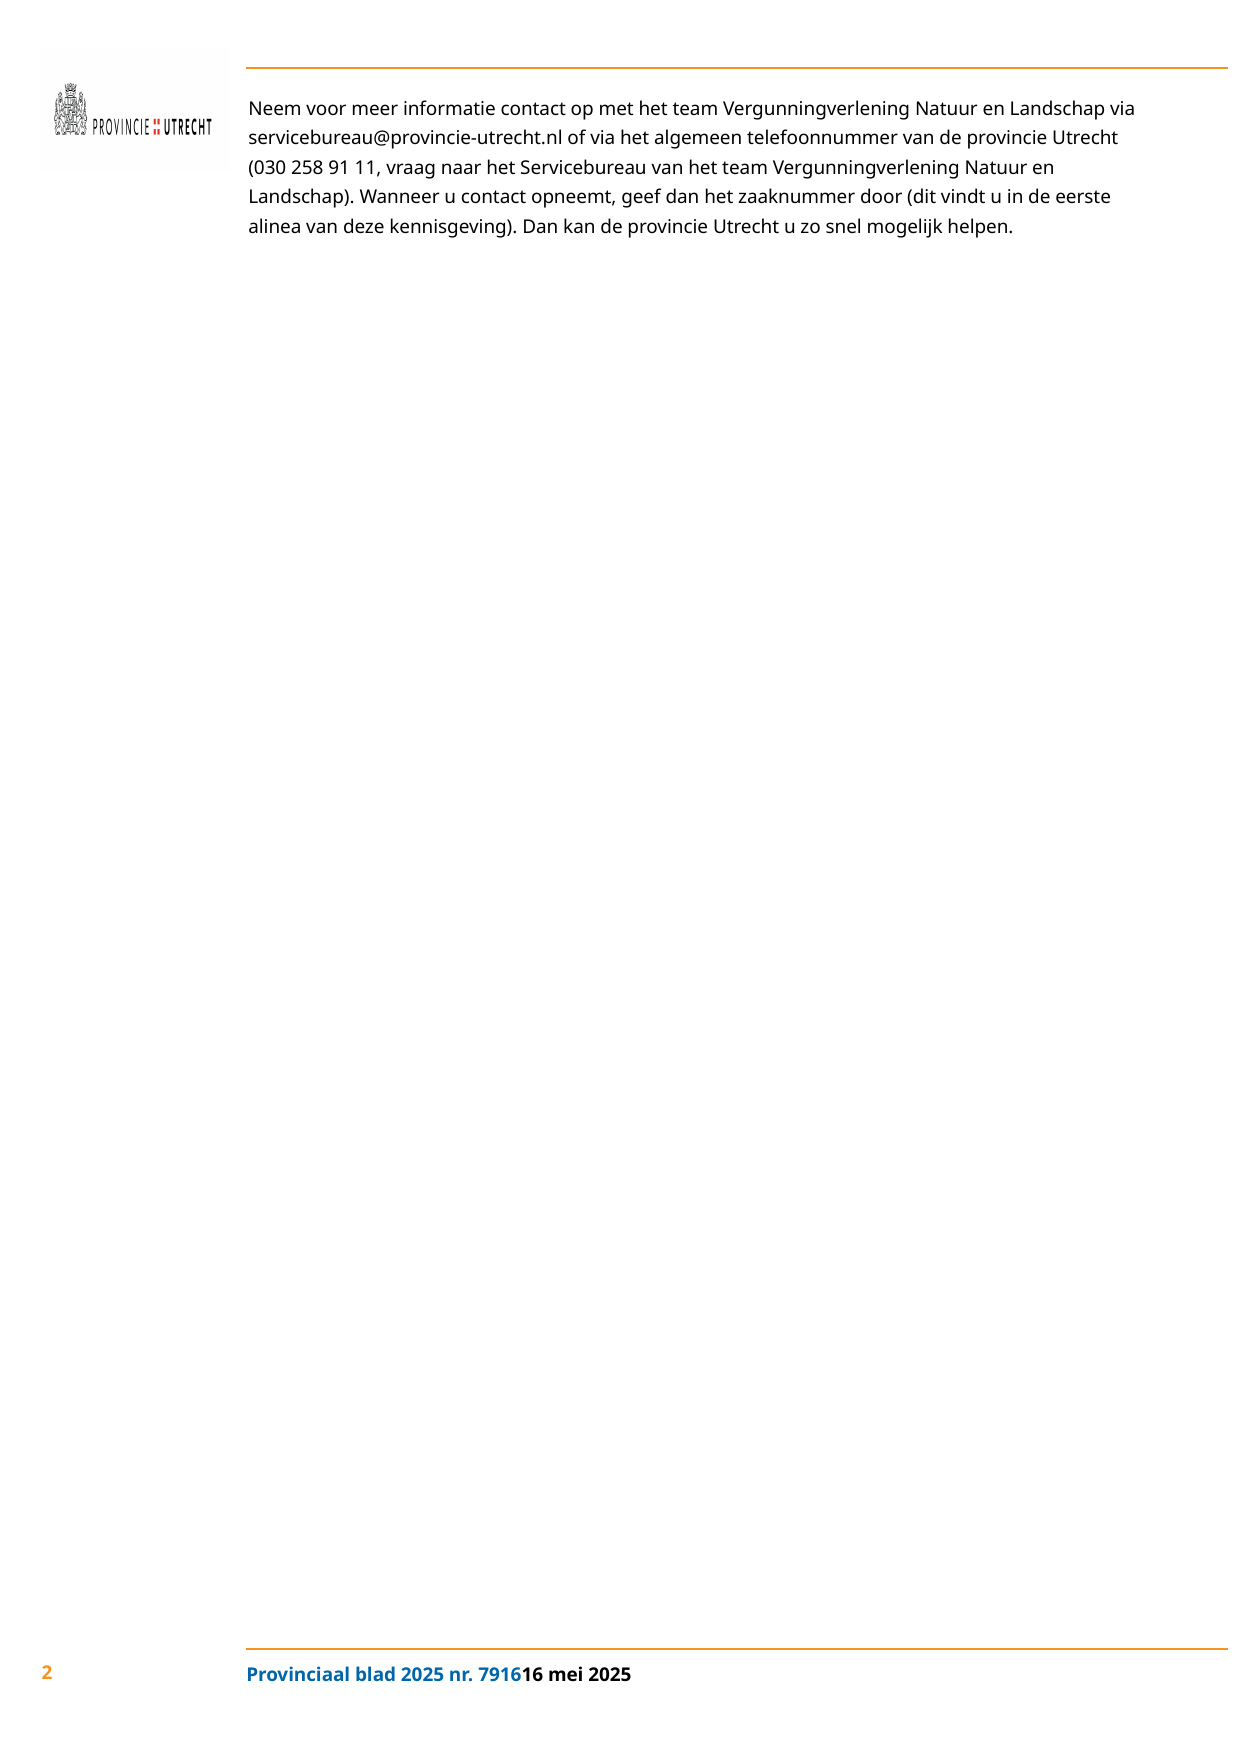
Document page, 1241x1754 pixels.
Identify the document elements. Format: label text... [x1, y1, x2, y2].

text Neem voor meer informatie contact op met het team Vergunningverlening Natuur en Landschap via servicebureau@provincie-utrecht.nl of via het algemeen telefoonnummer van de provincie Utrecht (030 258 91 11, vraag naar het Servicebureau van het team Vergunningverlening Natuur en Landschap). Wanneer u contact opneemt, geef dan het zaaknummer door (dit vindt u in de eerste alinea van deze kennisgeving). Dan kan de provincie Utrecht u zo snel mogelijk helpen. [248, 95, 1152, 239]
picture [41, 47, 231, 172]
